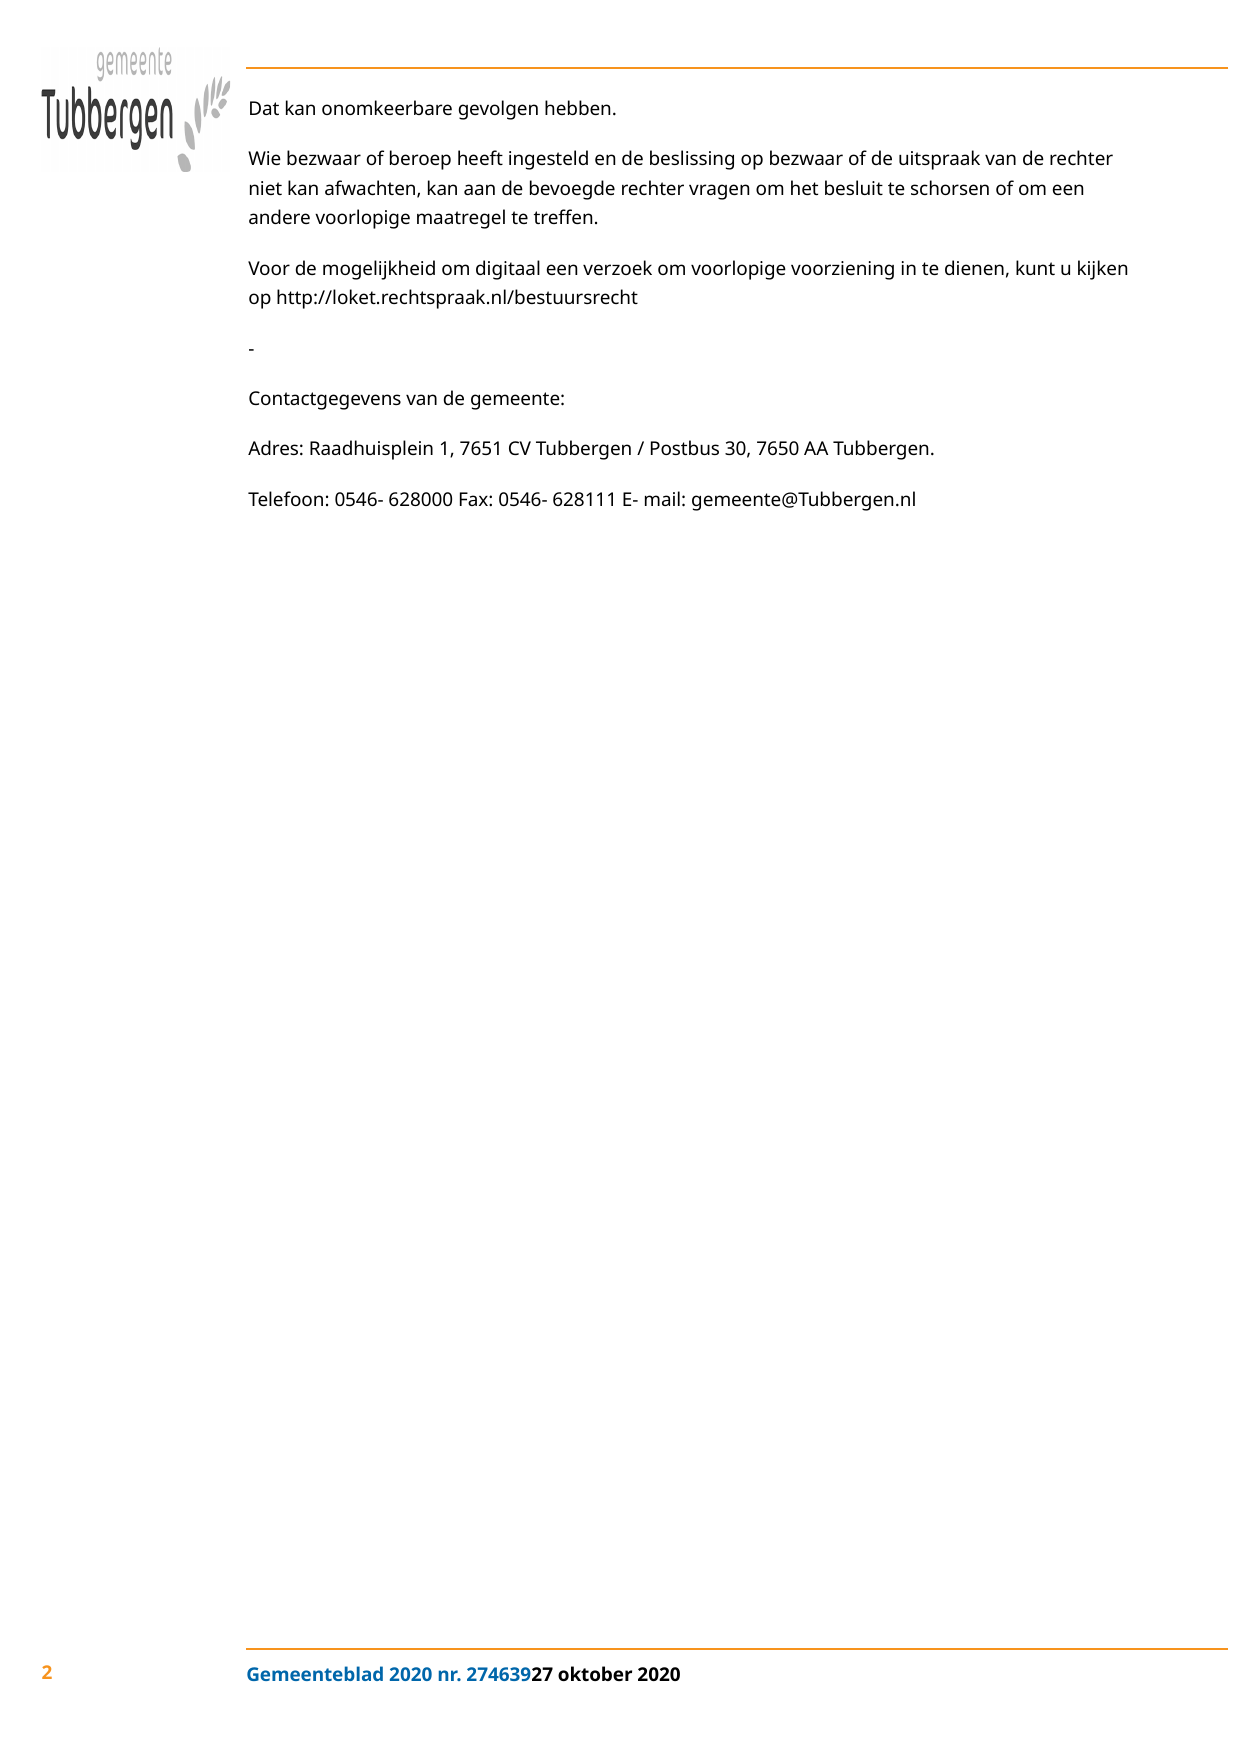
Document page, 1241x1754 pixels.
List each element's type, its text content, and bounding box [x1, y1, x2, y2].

text Dat kan onomkeerbare gevolgen hebben. [248, 95, 1152, 121]
text Adres: Raadhuisplein 1, 7651 CV Tubbergen / Postbus 30, 7650 AA Tubbergen. [248, 436, 1152, 461]
text - [248, 335, 1152, 361]
text Wie bezwaar of beroep heeft ingesteld en de beslissing op bezwaar of de uitspraak van de rechter niet kan afwachten, kan aan de bevoegde rechter vragen om het besluit te schorsen of om een andere voorlopige maatregel te treffen. [248, 145, 1152, 230]
text Voor de mogelijkheid om digitaal een verzoek om voorlopige voorziening in te dienen, kunt u kijken op http://loket.rechtspraak.nl/bestuursrecht [248, 255, 1152, 310]
picture [41, 47, 231, 172]
text Telefoon: 0546- 628000 Fax: 0546- 628111 E- mail: gemeente@Tubbergen.nl [248, 486, 1152, 512]
text Contactgegevens van de gemeente: [248, 385, 1152, 411]
